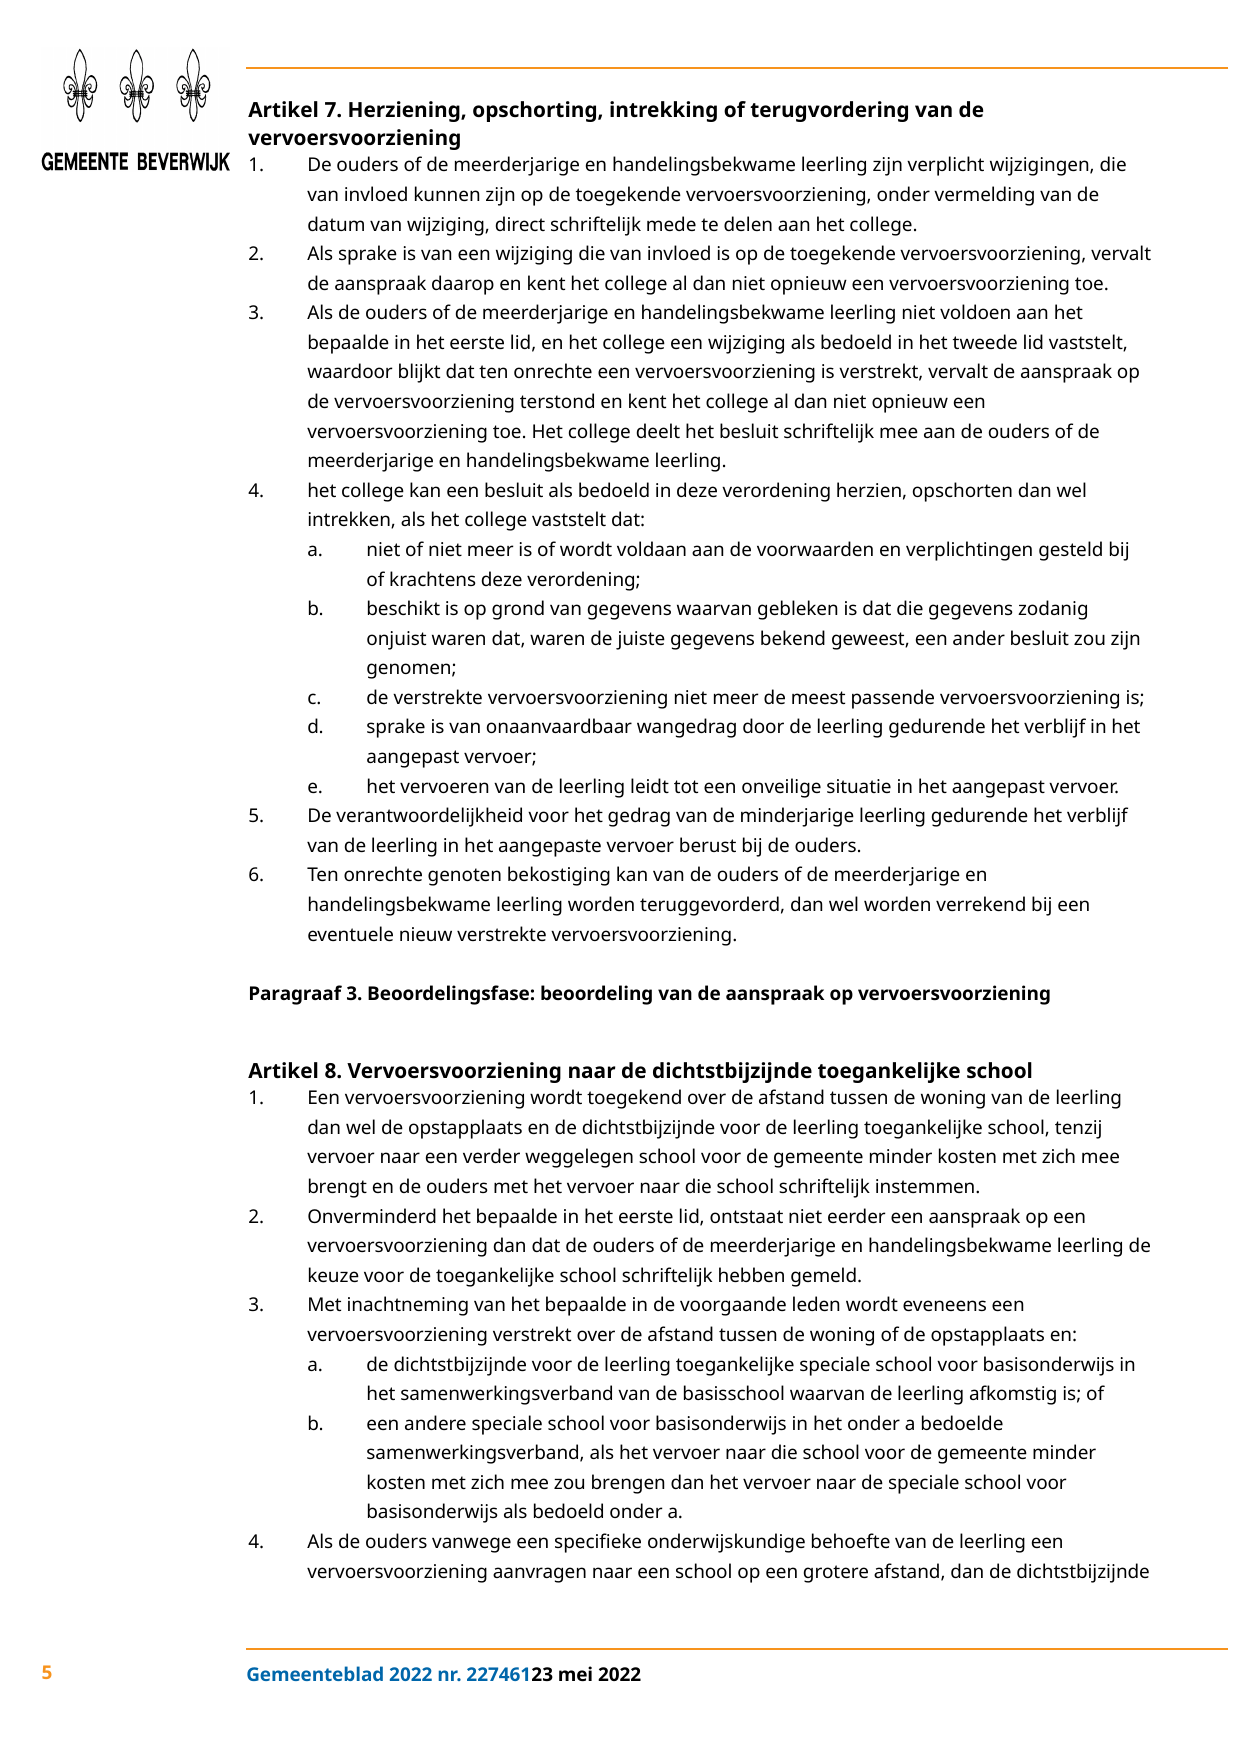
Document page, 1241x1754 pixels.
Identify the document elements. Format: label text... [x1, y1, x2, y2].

list Als de ouders of de meerderjarige en handelingsbekwame leerling niet voldoen aan het bepaalde in het eerste lid, en het college een wijziging als bedoeld in het tweede lid vaststelt, waardoor blijkt dat ten onrechte een vervoersvoorziening is verstrekt, vervalt de aanspraak op de vervoersvoorziening terstond en kent het college al dan niet opnieuw een vervoersvoorziening toe. Het college deelt het besluit schriftelijk mee aan de ouders of de meerderjarige en handelingsbekwame leerling. [248, 299, 1152, 473]
list de verstrekte vervoersvoorziening niet meer de meest passende vervoersvoorziening is; [307, 684, 1152, 710]
list Met inachtneming van het bepaalde in de voorgaande leden wordt eveneens een vervoersvoorziening verstrekt over de afstand tussen de woning of de opstapplaats en: [248, 1292, 1152, 1347]
text Artikel 8. Vervoersvoorziening naar de dichtstbijzijnde toegankelijke school [248, 1056, 1152, 1084]
list Een vervoersvoorziening wordt toegekend over de afstand tussen de woning van de leerling dan wel de opstapplaats en de dichtstbijzijnde voor de leerling toegankelijke school, tenzij vervoer naar een verder weggelegen school voor de gemeente minder kosten met zich mee brengt en de ouders met het vervoer naar die school schriftelijk instemmen. [248, 1084, 1152, 1199]
list het college kan een besluit als bedoeld in deze verordening herzien, opschorten dan wel intrekken, als het college vaststelt dat: [248, 477, 1152, 532]
list Als de ouders vanwege een specifieke onderwijskundige behoefte van de leerling een vervoersvoorziening aanvragen naar een school op een grotere afstand, dan de dichtstbijzijnde [248, 1528, 1152, 1584]
list Als sprake is van een wijziging die van invloed is op de toegekende vervoersvoorziening, vervalt de aanspraak daarop en kent het college al dan niet opnieuw een vervoersvoorziening toe. [248, 240, 1152, 296]
list De verantwoordelijkheid voor het gedrag van de minderjarige leerling gedurende het verblijf van de leerling in het aangepaste vervoer berust bij de ouders. [248, 802, 1152, 858]
list een andere speciale school voor basisonderwijs in het onder a bedoelde samenwerkingsverband, als het vervoer naar die school voor de gemeente minder kosten met zich mee zou brengen dan het vervoer naar de speciale school voor basisonderwijs als bedoeld onder a. [307, 1410, 1152, 1524]
list niet of niet meer is of wordt voldaan aan de voorwaarden en verplichtingen gesteld bij of krachtens deze verordening; [307, 536, 1152, 592]
picture [41, 47, 231, 172]
list het vervoeren van de leerling leidt tot een onveilige situatie in het aangepast vervoer. [307, 773, 1152, 799]
list Ten onrechte genoten bekostiging kan van de ouders of de meerderjarige en handelingsbekwame leerling worden teruggevorderd, dan wel worden verrekend bij een eventuele nieuw verstrekte vervoersvoorziening. [248, 862, 1152, 947]
list sprake is van onaanvaardbaar wangedrag door de leerling gedurende het verblijf in het aangepast vervoer; [307, 714, 1152, 769]
text Artikel 7. Herziening, opschorting, intrekking of terugvordering van de vervoersvoorziening [248, 95, 1152, 152]
list Onverminderd het bepaalde in het eerste lid, ontstaat niet eerder een aanspraak op een vervoersvoorziening dan dat de ouders of de meerderjarige en handelingsbekwame leerling de keuze voor de toegankelijke school schriftelijk hebben gemeld. [248, 1203, 1152, 1288]
text Paragraaf 3. Beoordelingsfase: beoordeling van de aanspraak op vervoersvoorziening [248, 980, 1152, 1006]
list de dichtstbijzijnde voor de leerling toegankelijke speciale school voor basisonderwijs in het samenwerkingsverband van de basisschool waarvan de leerling afkomstig is; of [307, 1351, 1152, 1406]
list beschikt is op grond van gegevens waarvan gebleken is dat die gegevens zodanig onjuist waren dat, waren de juiste gegevens bekend geweest, een ander besluit zou zijn genomen; [307, 595, 1152, 680]
list De ouders of de meerderjarige en handelingsbekwame leerling zijn verplicht wijzigingen, die van invloed kunnen zijn op de toegekende vervoersvoorziening, onder vermelding van de datum van wijziging, direct schriftelijk mede te delen aan het college. [248, 152, 1152, 237]
